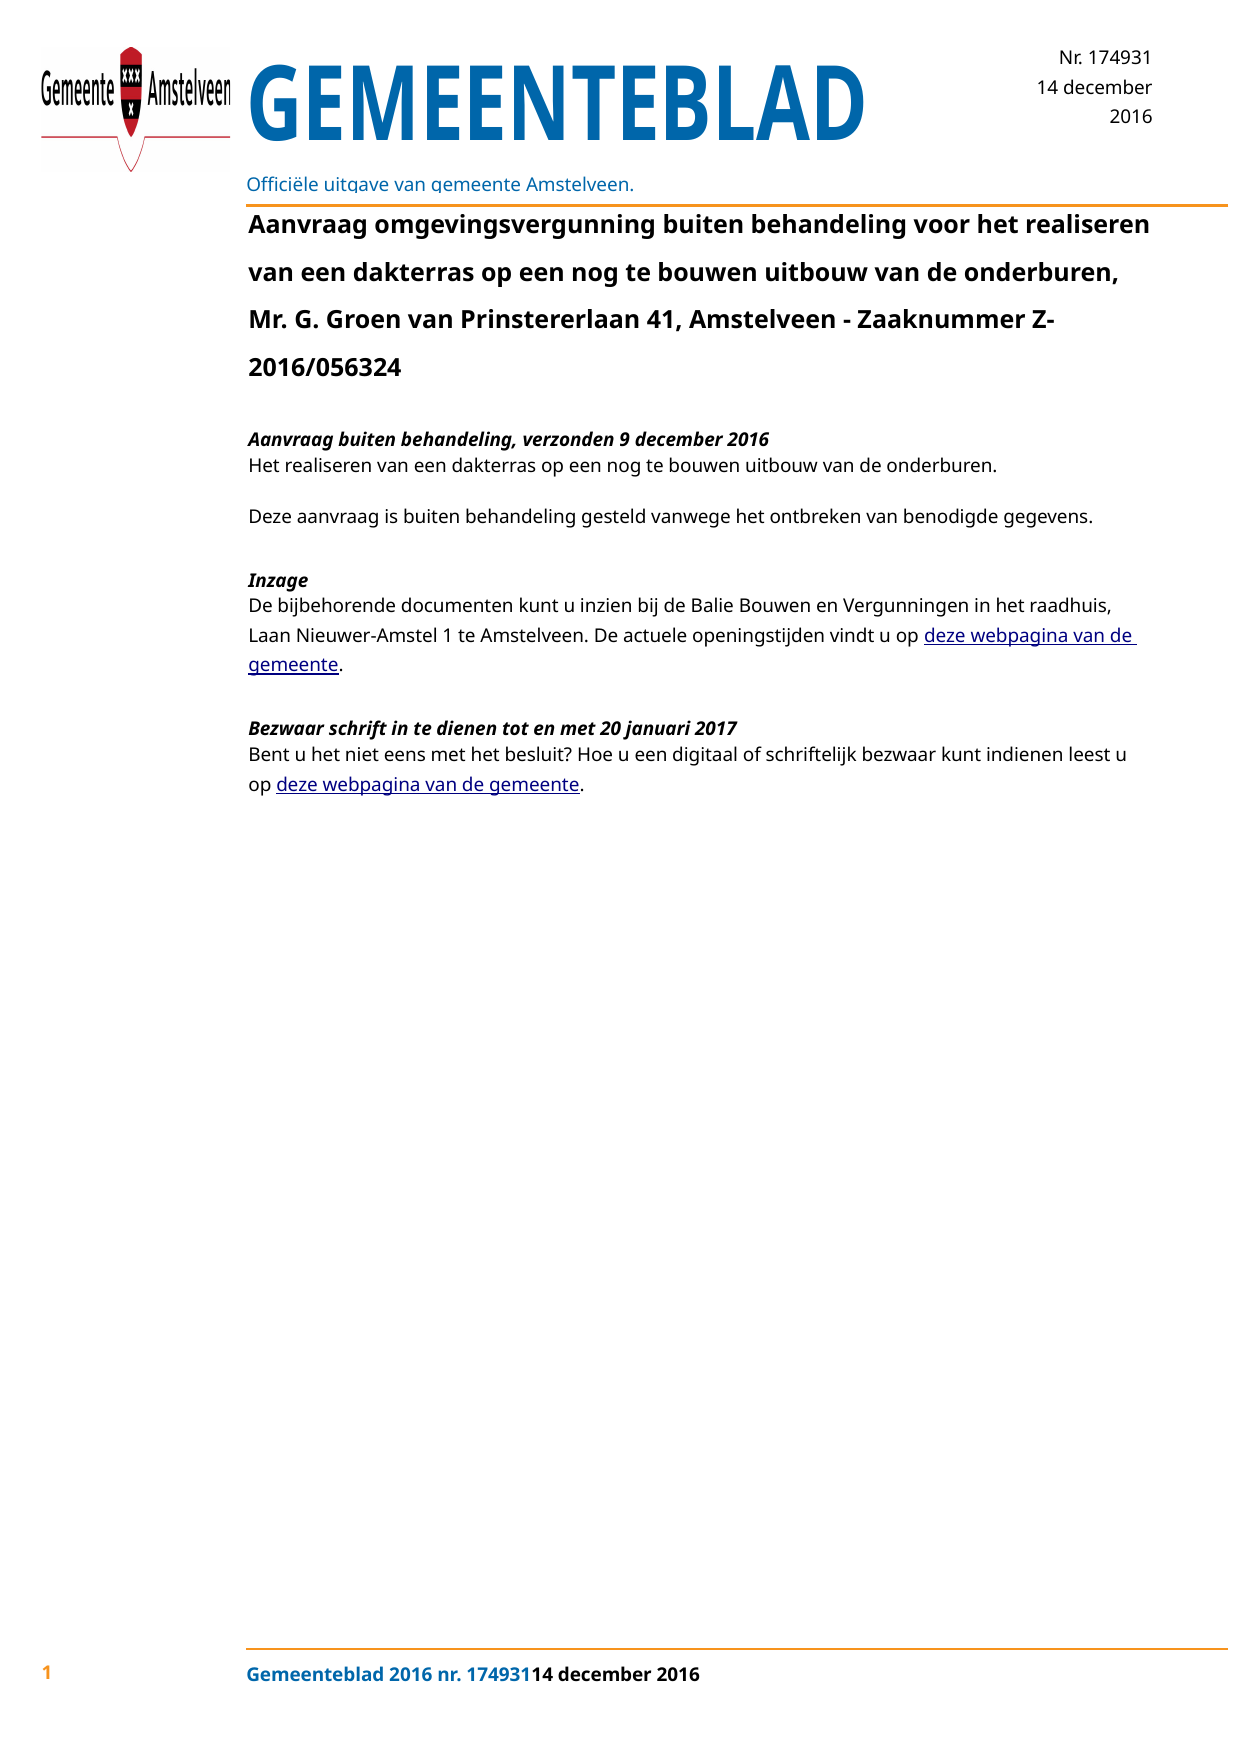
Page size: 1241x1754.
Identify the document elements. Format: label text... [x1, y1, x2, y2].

text De bijbehorende documenten kunt u inzien bij de Balie Bouwen en Vergunningen in het raadhuis, Laan Nieuwer-Amstel 1 te Amstelveen. De actuele openingstijden vindt u op deze webpagina van de gemeente. [248, 592, 1152, 677]
text Bezwaar schrift in te dienen tot en met 20 januari 2017 [248, 716, 1152, 741]
text Bent u het niet eens met het besluit? Hoe u een digitaal of schriftelijk bezwaar kunt indienen leest u op deze webpagina van de gemeente. [248, 741, 1152, 797]
picture [41, 47, 231, 172]
text Deze aanvraag is buiten behandeling gesteld vanwege het ontbreken van benodigde gegevens. [248, 503, 1152, 528]
text Inzage [248, 567, 1152, 592]
text Aanvraag omgevingsvergunning buiten behandeling voor het realiseren van een dakterras op een nog te bouwen uitbouw van de onderburen, Mr. G. Groen van Prinstererlaan 41, Amstelveen - Zaaknummer Z-2016/056324 [248, 207, 1152, 384]
text Aanvraag buiten behandeling, verzonden 9 december 2016 [248, 427, 1152, 452]
text Het realiseren van een dakterras op een nog te bouwen uitbouw van de onderburen. [248, 452, 1152, 478]
